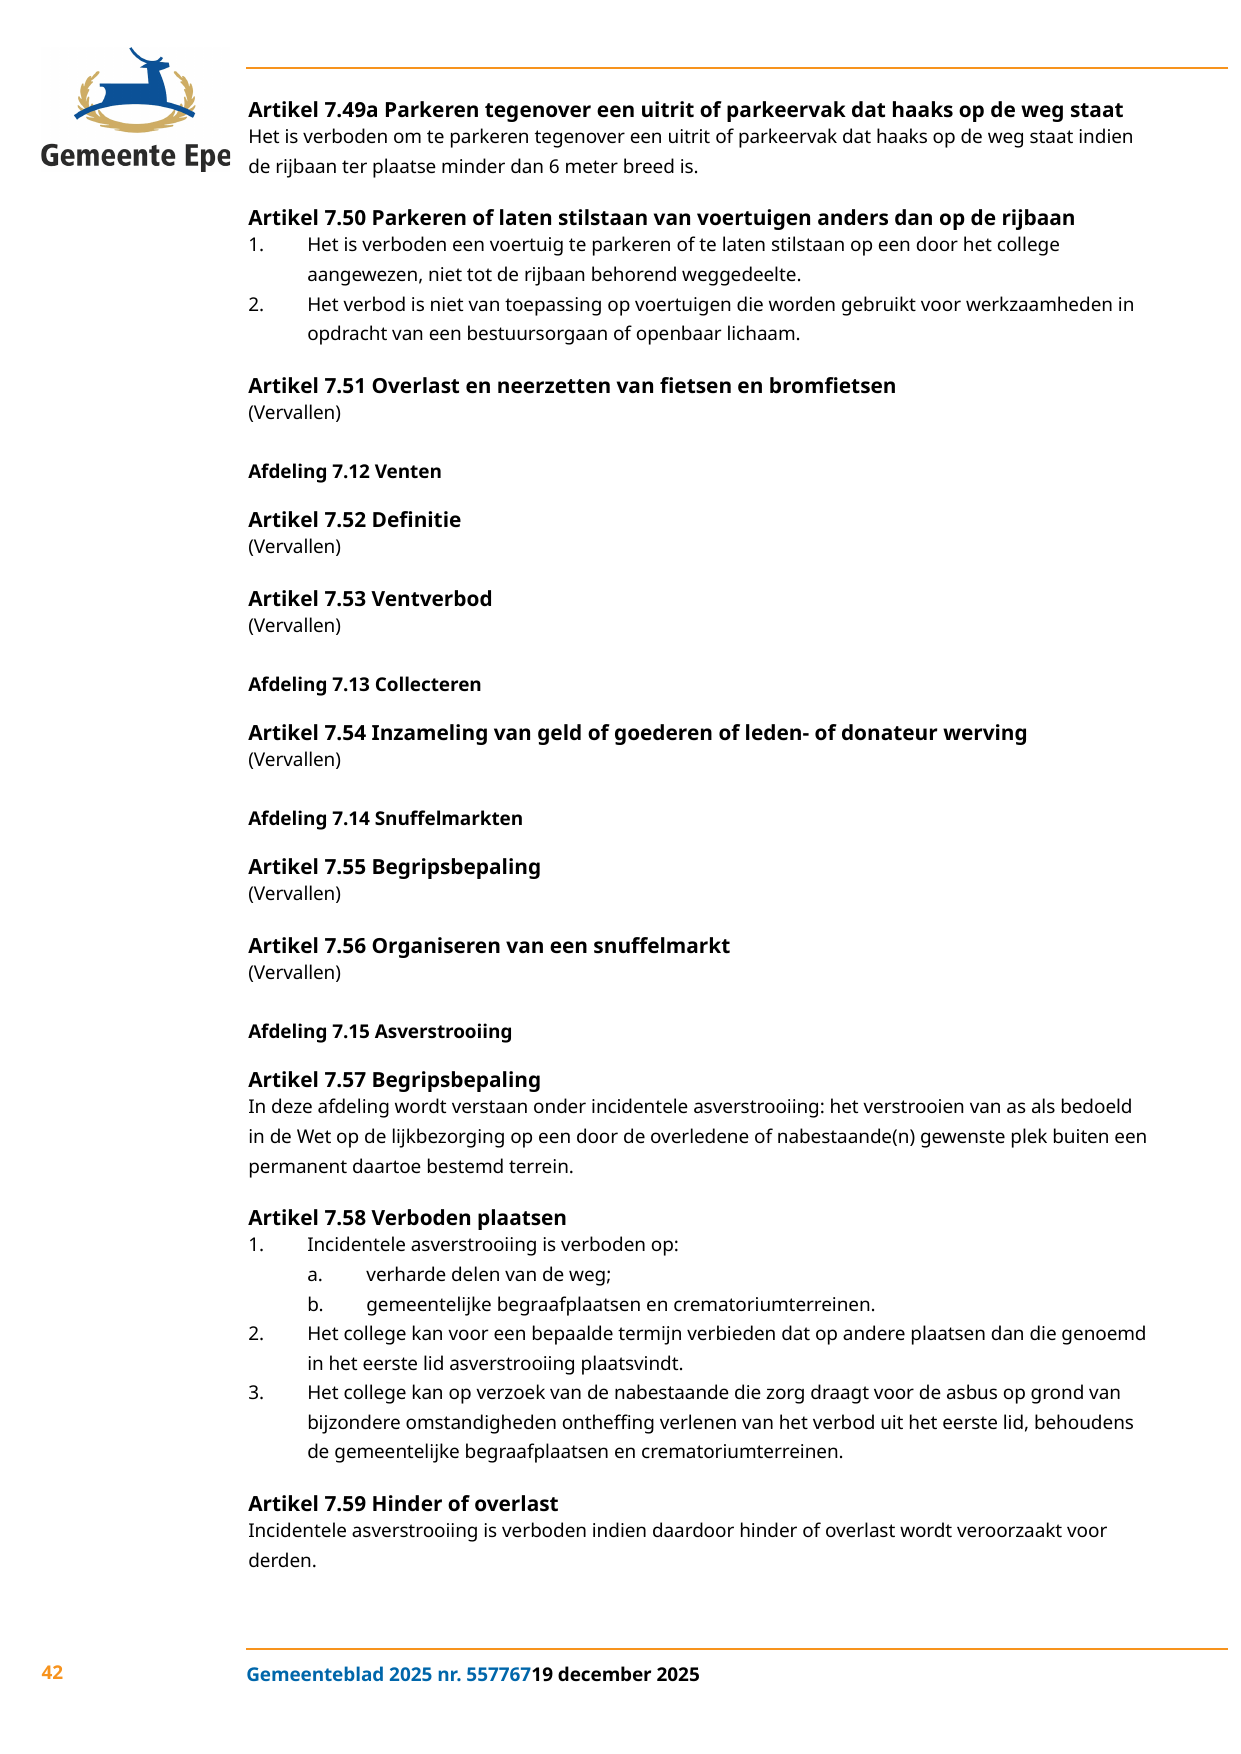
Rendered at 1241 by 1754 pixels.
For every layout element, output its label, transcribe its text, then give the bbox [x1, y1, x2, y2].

text Artikel 7.57 Begripsbepaling [248, 1065, 1152, 1094]
text Incidentele asverstrooiing is verboden indien daardoor hinder of overlast wordt veroorzaakt voor derden. [248, 1518, 1152, 1573]
text Artikel 7.55 Begripsbepaling [248, 852, 1152, 881]
text Afdeling 7.15 Asverstrooiing [248, 1019, 1152, 1044]
text Het is verboden om te parkeren tegenover een uitrit of parkeervak dat haaks op de weg staat indien de rijbaan ter plaatse minder dan 6 meter breed is. [248, 123, 1152, 178]
text (Vervallen) [248, 612, 1152, 638]
text (Vervallen) [248, 399, 1152, 425]
text Artikel 7.52 Definitie [248, 505, 1152, 533]
text Artikel 7.59 Hinder of overlast [248, 1489, 1152, 1518]
text Afdeling 7.12 Venten [248, 458, 1152, 484]
text Afdeling 7.14 Snuffelmarkten [248, 806, 1152, 831]
text Artikel 7.58 Verboden plaatsen [248, 1203, 1152, 1232]
text Artikel 7.49a Parkeren tegenover een uitrit of parkeervak dat haaks op de weg staat [248, 95, 1152, 123]
text Artikel 7.53 Ventverbod [248, 584, 1152, 612]
text Artikel 7.51 Overlast en neerzetten van fietsen en bromfietsen [248, 371, 1152, 399]
list Het verbod is niet van toepassing op voertuigen die worden gebruikt voor werkzaamheden in opdracht van een bestuursorgaan of openbaar lichaam. [248, 291, 1152, 346]
text Afdeling 7.13 Collecteren [248, 671, 1152, 697]
list Het college kan op verzoek van de nabestaande die zorg draagt voor de asbus op grond van bijzondere omstandigheden ontheffing verlenen van het verbod uit het eerste lid, behoudens de gemeentelijke begraafplaatsen en crematoriumterreinen. [248, 1379, 1152, 1464]
text (Vervallen) [248, 959, 1152, 985]
text (Vervallen) [248, 881, 1152, 906]
list Het college kan voor een bepaalde termijn verbieden dat op andere plaatsen dan die genoemd in het eerste lid asverstrooiing plaatsvindt. [248, 1320, 1152, 1376]
picture [41, 47, 231, 172]
text Artikel 7.56 Organiseren van een snuffelmarkt [248, 931, 1152, 959]
text Artikel 7.54 Inzameling van geld of goederen of leden- of donateur werving [248, 718, 1152, 746]
text (Vervallen) [248, 533, 1152, 559]
list Incidentele asverstrooiing is verboden op: [248, 1232, 1152, 1257]
list verharde delen van de weg; [307, 1261, 1152, 1287]
text (Vervallen) [248, 746, 1152, 772]
text Artikel 7.50 Parkeren of laten stilstaan van voertuigen anders dan op de rijbaan [248, 203, 1152, 232]
text In deze afdeling wordt verstaan onder incidentele asverstrooiing: het verstrooien van as als bedoeld in de Wet op de lijkbezorging op een door de overledene of nabestaande(n) gewenste plek buiten een permanent daartoe bestemd terrein. [248, 1094, 1152, 1178]
list Het is verboden een voertuig te parkeren of te laten stilstaan op een door het college aangewezen, niet tot de rijbaan behorend weggedeelte. [248, 232, 1152, 287]
list gemeentelijke begraafplaatsen en crematoriumterreinen. [307, 1291, 1152, 1317]
